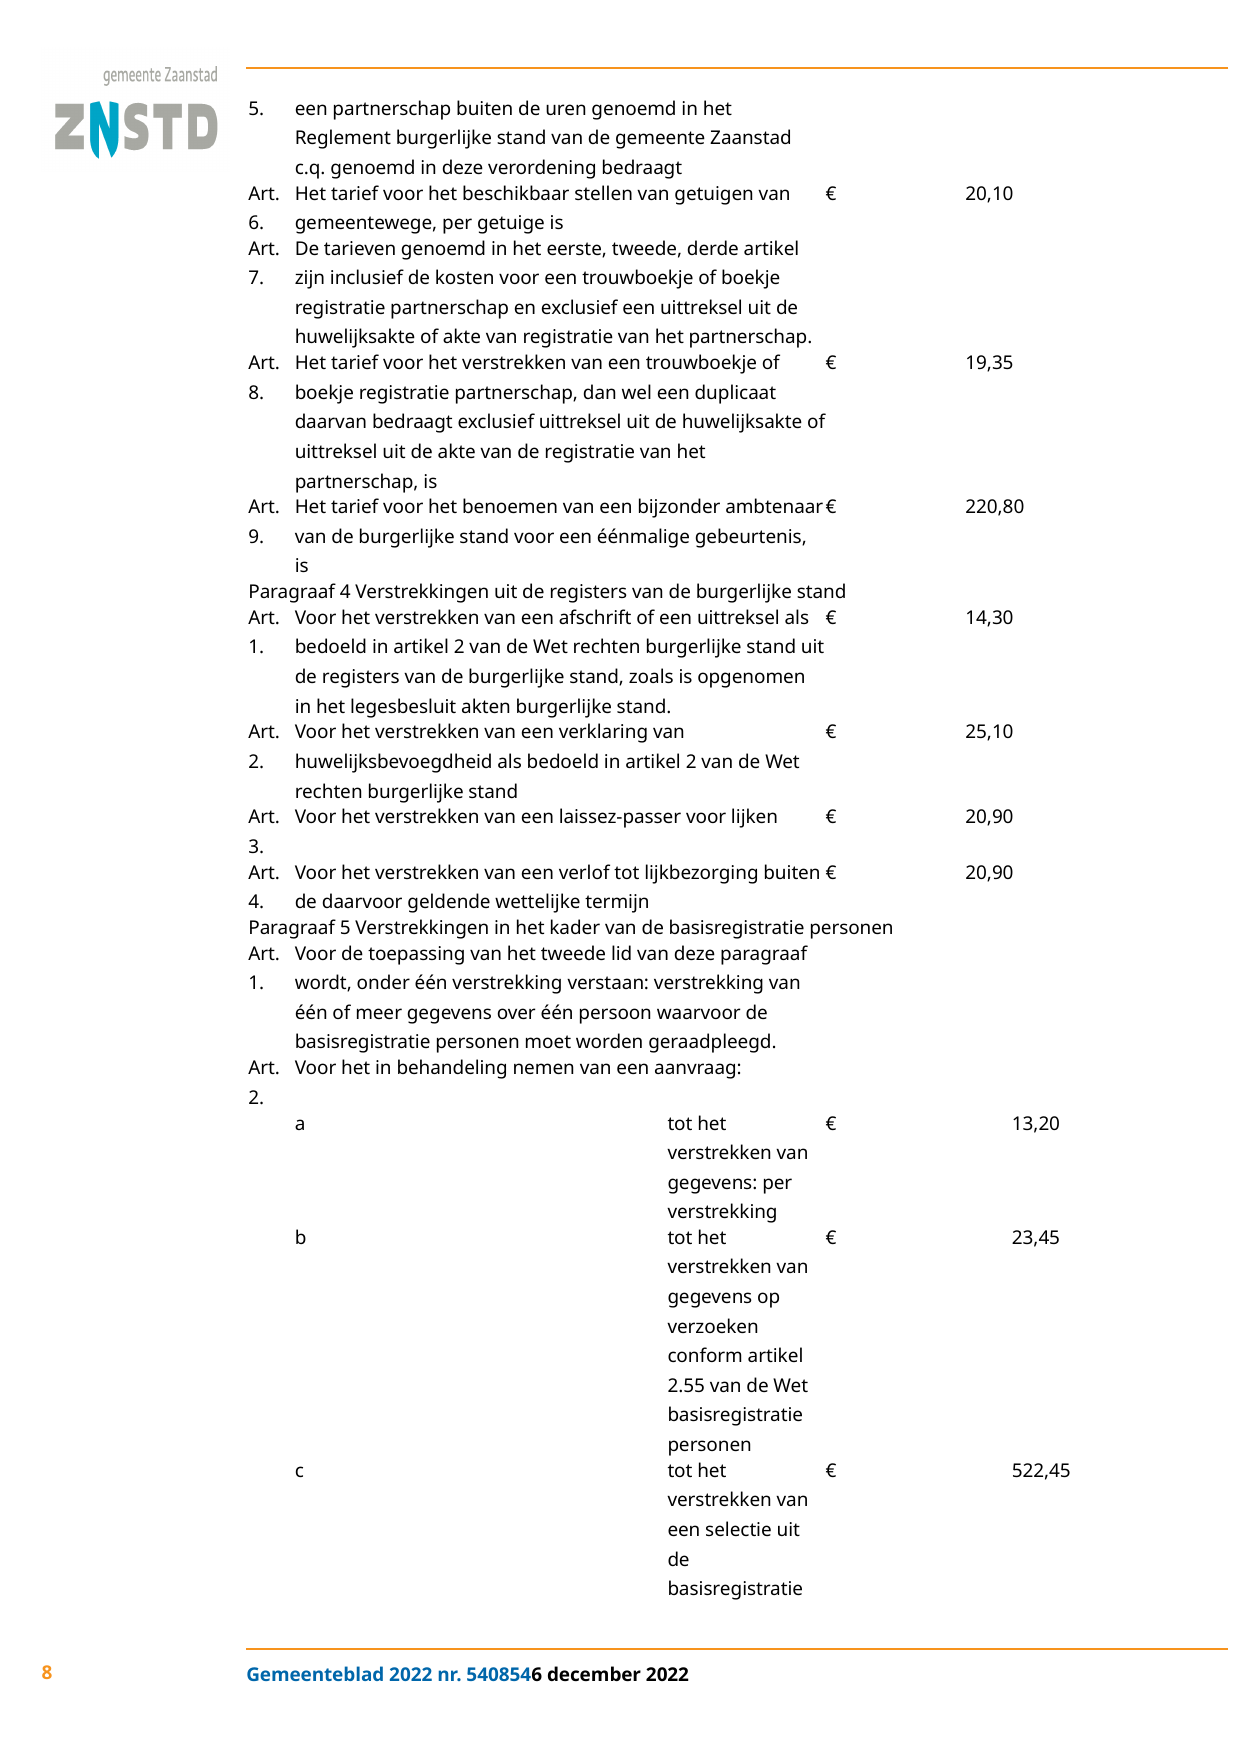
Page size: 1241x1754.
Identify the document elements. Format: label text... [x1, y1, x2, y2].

table_cell [1012, 940, 1152, 1054]
table_cell 522,45 [1012, 1457, 1152, 1601]
table_cell Art. 3. [248, 804, 294, 859]
table_cell Paragraaf 4 Verstrekkingen uit de registers van de burgerlijke stand [248, 579, 1152, 604]
table_cell Art. 9. [248, 494, 294, 578]
table_cell Art. 8. [248, 350, 294, 493]
table_cell € [825, 180, 965, 235]
picture [41, 47, 231, 172]
table_cell Art. 6. [248, 180, 294, 235]
table_cell Art. 1. [248, 940, 294, 1054]
table_cell € [825, 1224, 1012, 1457]
table_cell Het tarief voor het benoemen van een bijzonder ambtenaar van de burgerlijke stand voor een éénmalige gebeurtenis, is [295, 494, 825, 578]
table_cell 220,80 [965, 494, 1152, 578]
table_cell 20,90 [965, 859, 1152, 914]
table_cell Voor het in behandeling nemen van een aanvraag: [295, 1054, 825, 1110]
table_cell Art. 2. [248, 719, 294, 803]
table_cell [248, 1110, 294, 1224]
table_cell Voor het verstrekken van een afschrift of een uittreksel als bedoeld in artikel 2 van de Wet rechten burgerlijke stand uit de registers van de burgerlijke stand, zoals is opgenomen in het legesbesluit akten burgerlijke stand. [295, 604, 825, 719]
table_cell De tarieven genoemd in het eerste, tweede, derde artikel zijn inclusief de kosten voor een trouwboekje of boekje registratie partnerschap en exclusief een uittreksel uit de huwelijksakte of akte van registratie van het partnerschap. [295, 235, 825, 349]
table_cell € [825, 804, 965, 859]
table_cell Art. 1. [248, 604, 294, 719]
table_cell tot het verstrekken van gegevens op verzoeken conform artikel 2.55 van de Wet basisregistratie personen [667, 1224, 825, 1457]
table_cell tot het verstrekken van een selectie uit de basisregistratie [667, 1457, 825, 1601]
table_cell [825, 940, 1012, 1054]
table_cell [825, 235, 965, 349]
table_cell € [825, 350, 965, 493]
table_cell 20,10 [965, 180, 1152, 235]
table_cell c [295, 1457, 667, 1601]
table_cell Paragraaf 5 Verstrekkingen in het kader van de basisregistratie personen [248, 914, 1152, 940]
table_cell 5. [248, 95, 294, 180]
table_cell Voor het verstrekken van een verlof tot lijkbezorging buiten de daarvoor geldende wettelijke termijn [295, 859, 825, 914]
table_cell € [825, 859, 965, 914]
table_cell tot het verstrekken van gegevens: per verstrekking [667, 1110, 825, 1224]
table_cell 23,45 [1012, 1224, 1152, 1457]
table_cell 19,35 [965, 350, 1152, 493]
table_cell Het tarief voor het beschikbaar stellen van getuigen van gemeentewege, per getuige is [295, 180, 825, 235]
table_cell [248, 1224, 294, 1457]
table_cell € [825, 604, 965, 719]
table_cell € [825, 1110, 1012, 1224]
table_cell € [825, 1457, 1012, 1601]
table_cell Art. 7. [248, 235, 294, 349]
table_cell [825, 1054, 1012, 1110]
table_cell [1012, 1054, 1152, 1110]
table_cell € [825, 494, 965, 578]
table_cell 20,90 [965, 804, 1152, 859]
table_cell Het tarief voor het verstrekken van een trouwboekje of boekje registratie partnerschap, dan wel een duplicaat daarvan bedraagt exclusief uittreksel uit de huwelijksakte of uittreksel uit de akte van de registratie van het partnerschap, is [295, 350, 825, 493]
table_cell [825, 95, 965, 180]
table_cell € [825, 719, 965, 803]
table_cell 13,20 [1012, 1110, 1152, 1224]
table_cell 14,30 [965, 604, 1152, 719]
table_cell Art. 2. [248, 1054, 294, 1110]
table_cell a [295, 1110, 667, 1224]
table_cell [965, 235, 1152, 349]
table_cell Voor de toepassing van het tweede lid van deze paragraaf wordt, onder één verstrekking verstaan: verstrekking van één of meer gegevens over één persoon waarvoor de basisregistratie personen moet worden geraadpleegd. [295, 940, 825, 1054]
table_cell Art. 4. [248, 859, 294, 914]
table_cell [965, 95, 1152, 180]
table_cell Voor het verstrekken van een laissez-passer voor lijken [295, 804, 825, 859]
table_cell Voor het verstrekken van een verklaring van huwelijksbevoegdheid als bedoeld in artikel 2 van de Wet rechten burgerlijke stand [295, 719, 825, 803]
table_cell 25,10 [965, 719, 1152, 803]
table_cell b [295, 1224, 667, 1457]
table_cell een partnerschap buiten de uren genoemd in het Reglement burgerlijke stand van de gemeente Zaanstad c.q. genoemd in deze verordening bedraagt [295, 95, 825, 180]
table_cell [248, 1457, 294, 1601]
